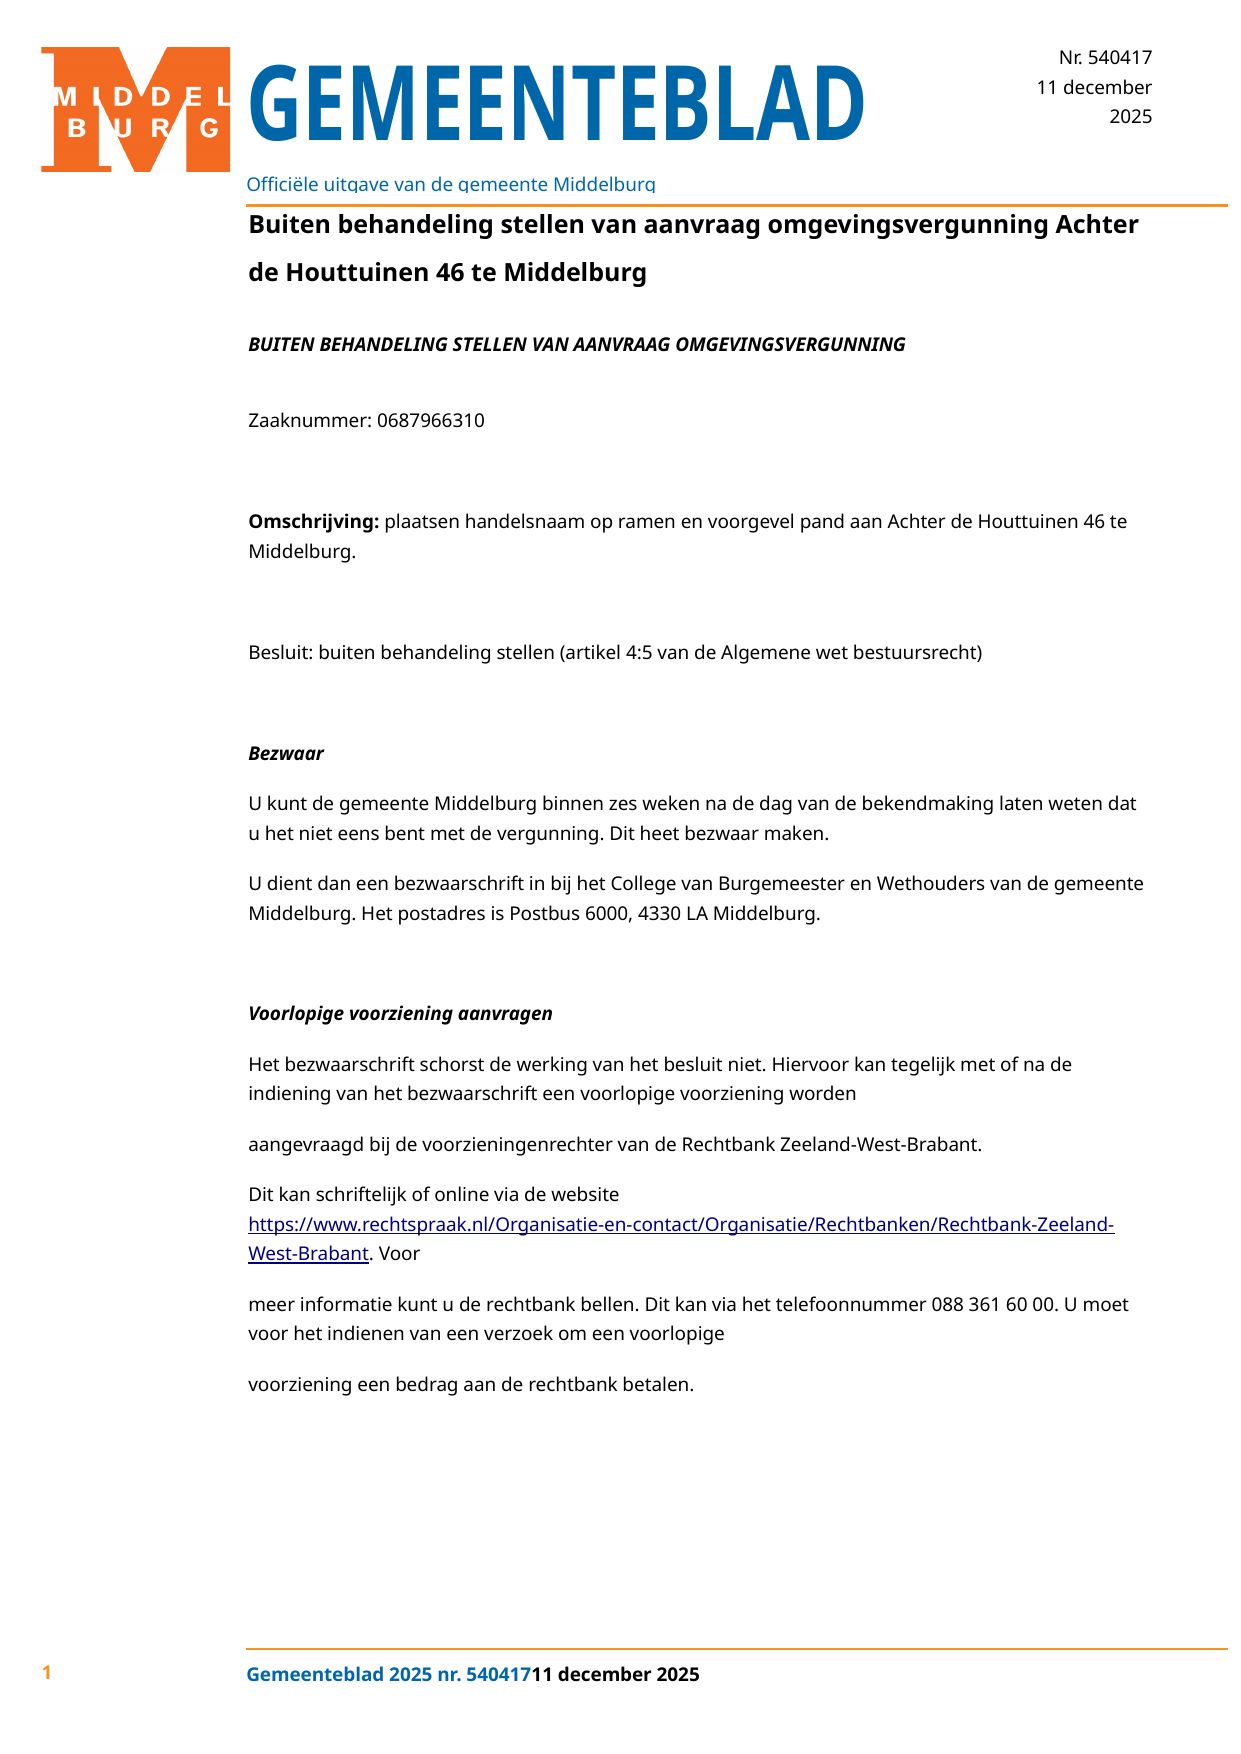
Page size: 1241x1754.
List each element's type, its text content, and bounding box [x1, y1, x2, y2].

text U dient dan een bezwaarschrift in bij het College van Burgemeester en Wethouders van de gemeente Middelburg. Het postadres is Postbus 6000, 4330 LA Middelburg. [248, 870, 1152, 925]
text meer informatie kunt u de rechtbank bellen. Dit kan via het telefoonnummer 088 361 60 00. U moet voor het indienen van een verzoek om een voorlopige [248, 1291, 1152, 1346]
text Dit kan schriftelijk of online via de website https://www.rechtspraak.nl/Organisatie-en-contact/Organisatie/Rechtbanken/Rechtbank-Zeeland-West-Brabant. Voor [248, 1181, 1152, 1266]
text Het bezwaarschrift schorst de werking van het besluit niet. Hiervoor kan tegelijk met of na de indiening van het bezwaarschrift een voorlopige voorziening worden [248, 1051, 1152, 1106]
text Besluit: buiten behandeling stellen (artikel 4:5 van de Algemene wet bestuursrecht) [248, 639, 1152, 664]
text Zaaknummer: 0687966310 [248, 408, 1152, 433]
text Bezwaar [248, 740, 1152, 765]
text aangevraagd bij de voorzieningenrechter van de Rechtbank Zeeland-West-Brabant. [248, 1131, 1152, 1157]
text U kunt de gemeente Middelburg binnen zes weken na de dag van de bekendmaking laten weten dat u het niet eens bent met de vergunning. Dit heet bezwaar maken. [248, 790, 1152, 845]
picture [41, 47, 231, 172]
text Buiten behandeling stellen van aanvraag omgevingsvergunning Achter de Houttuinen 46 te Middelburg [248, 207, 1152, 288]
text voorziening een bedrag aan de rechtbank betalen. [248, 1371, 1152, 1397]
text Voorlopige voorziening aanvragen [248, 1001, 1152, 1026]
text BUITEN BEHANDELING STELLEN VAN AANVRAAG OMGEVINGSVERGUNNING [248, 331, 1152, 357]
text Omschrijving: plaatsen handelsnaam op ramen en voorgevel pand aan Achter de Houttuinen 46 te Middelburg. [248, 508, 1152, 564]
